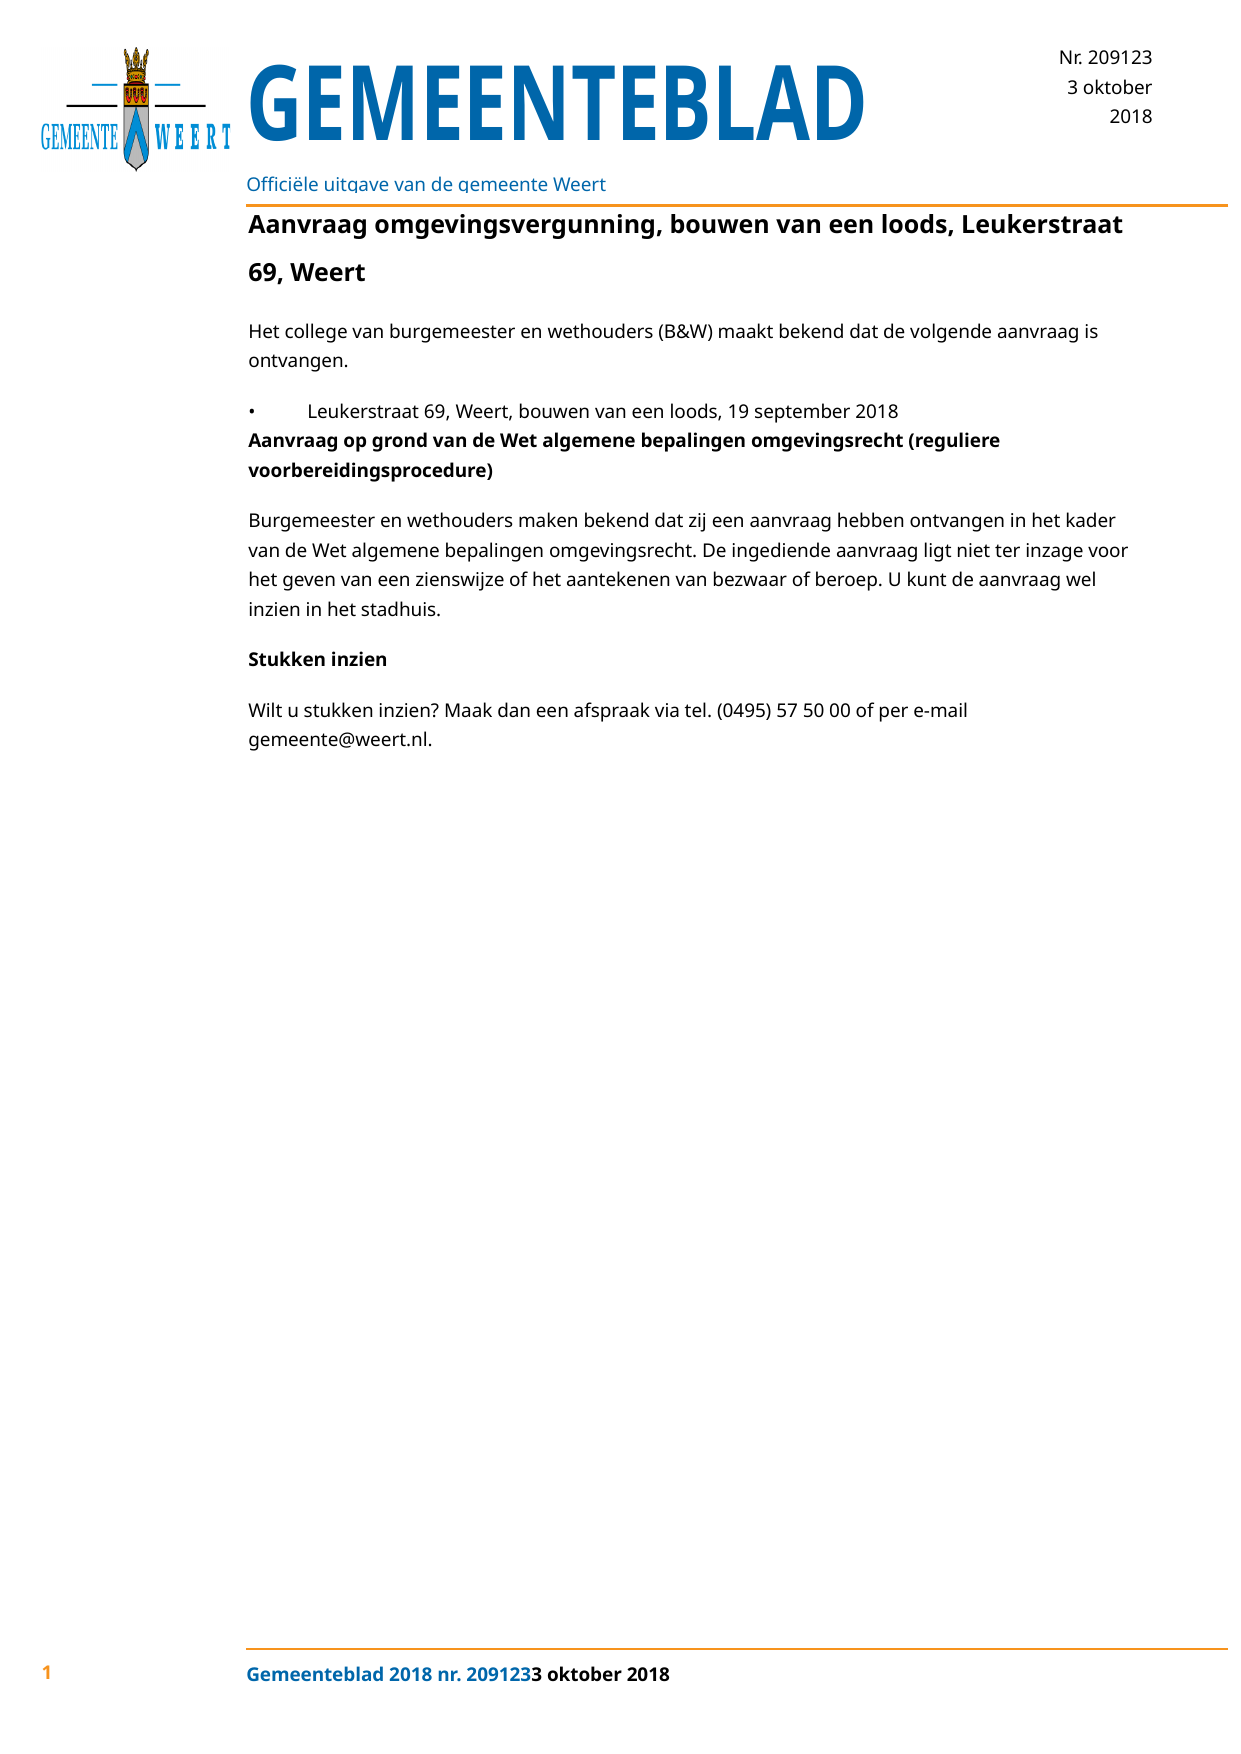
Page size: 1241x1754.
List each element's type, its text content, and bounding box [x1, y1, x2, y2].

text Aanvraag omgevingsvergunning, bouwen van een loods, Leukerstraat 69, Weert [248, 207, 1152, 288]
text Aanvraag op grond van de Wet algemene bepalingen omgevingsrecht (reguliere voorbereidingsprocedure) [248, 427, 1152, 483]
picture [41, 47, 231, 172]
list Leukerstraat 69, Weert, bouwen van een loods, 19 september 2018 [248, 398, 1152, 424]
text Stukken inzien [248, 647, 1152, 672]
text Burgemeester en wethouders maken bekend dat zij een aanvraag hebben ontvangen in het kader van de Wet algemene bepalingen omgevingsrecht. De ingediende aanvraag ligt niet ter inzage voor het geven van een zienswijze of het aantekenen van bezwaar of beroep. U kunt de aanvraag wel inzien in het stadhuis. [248, 507, 1152, 622]
text Wilt u stukken inzien? Maak dan een afspraak via tel. (0495) 57 50 00 of per e-mail gemeente@weert.nl. [248, 697, 1152, 752]
text Het college van burgemeester en wethouders (B&W) maakt bekend dat de volgende aanvraag is ontvangen. [248, 318, 1152, 373]
